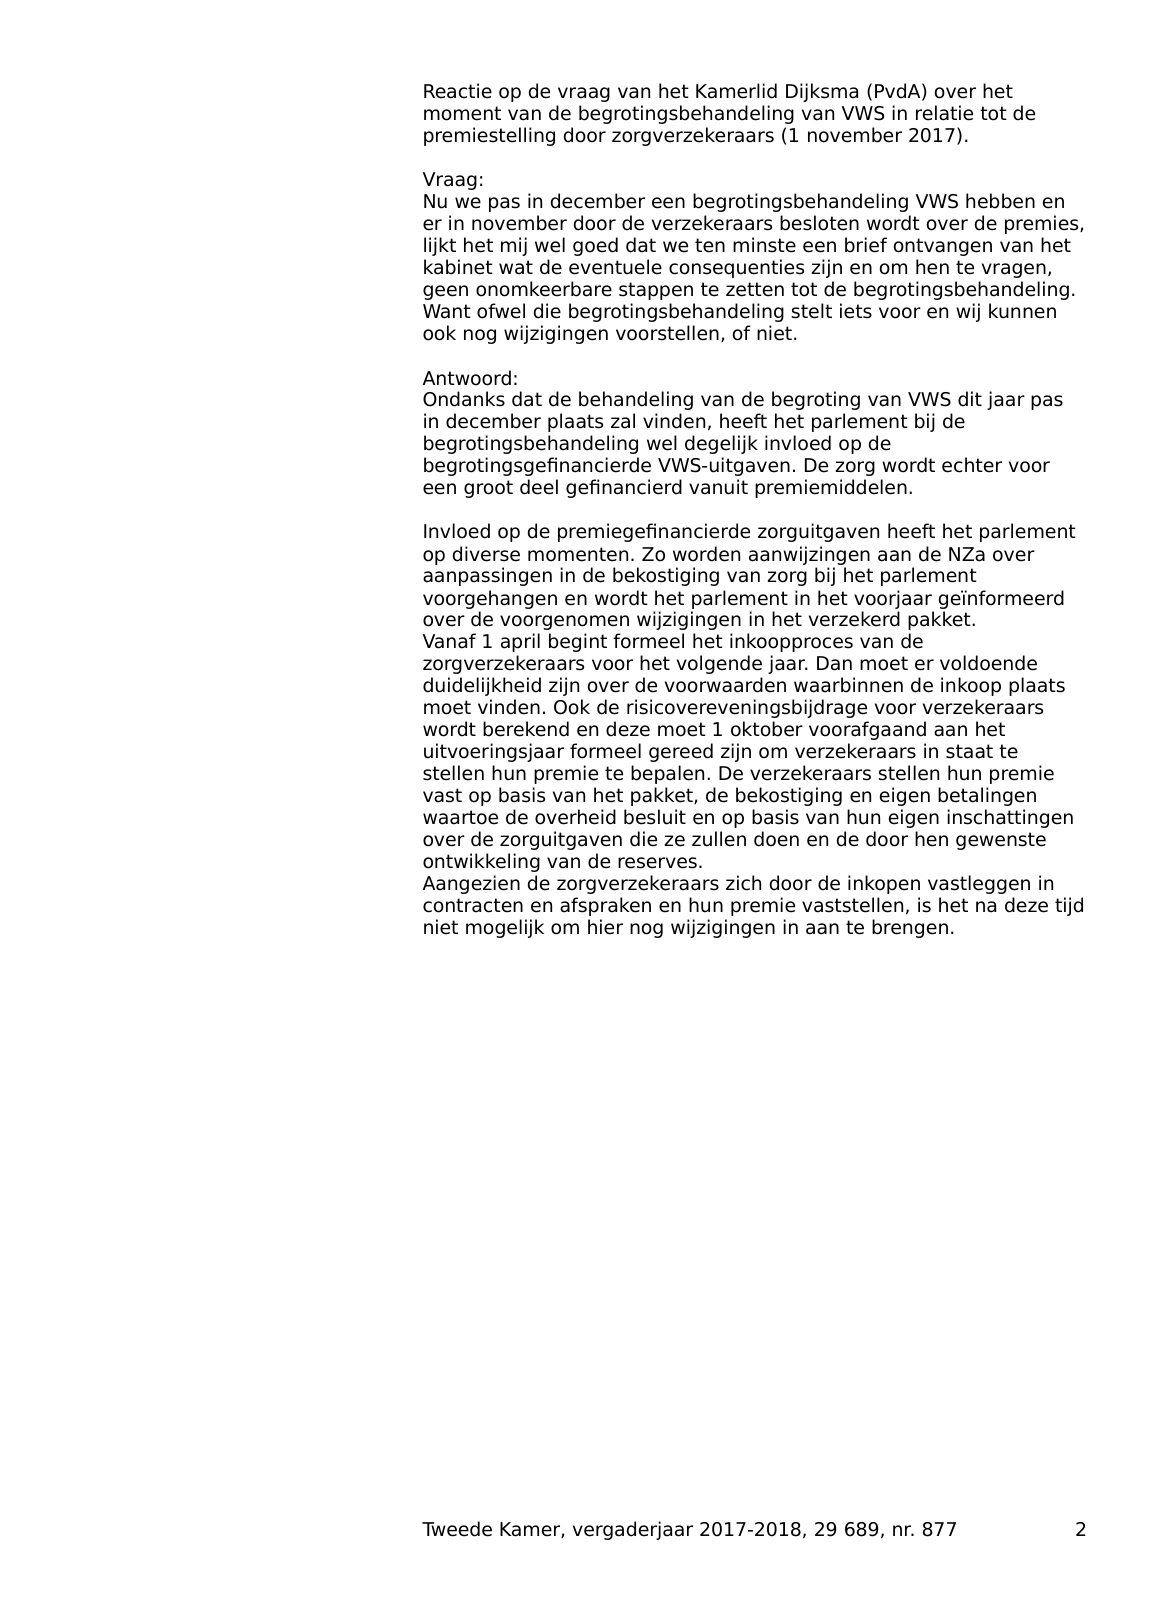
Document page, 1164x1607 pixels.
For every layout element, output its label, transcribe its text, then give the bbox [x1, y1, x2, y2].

text Aangezien de zorgverzekeraars zich door de inkopen vastleggen in contracten en afspraken en hun premie vaststellen, is het na deze tijd niet mogelijk om hier nog wijzigingen in aan te brengen. [422, 873, 1087, 939]
text Nu we pas in december een begrotingsbehandeling VWS hebben en er in november door de verzekeraars besloten wordt over de premies, lijkt het mij wel goed dat we ten minste een brief ontvangen van het kabinet wat de eventuele consequenties zijn en om hen te vragen, geen onomkeerbare stappen te zetten tot de begrotingsbehandeling. Want ofwel die begrotingsbehandeling stelt iets voor en wij kunnen ook nog wijzigingen voorstellen, of niet. [422, 191, 1087, 345]
text Reactie op de vraag van het Kamerlid Dijksma (PvdA) over het moment van de begrotingsbehandeling van VWS in relatie tot de premiestelling door zorgverzekeraars (1 november 2017). [422, 81, 1087, 147]
text Ondanks dat de behandeling van de begroting van VWS dit jaar pas in december plaats zal vinden, heeft het parlement bij de begrotingsbehandeling wel degelijk invloed op de begrotingsgefinancierde VWS-uitgaven. De zorg wordt echter voor een groot deel gefinancierd vanuit premiemiddelen. [422, 389, 1087, 499]
text Antwoord: [422, 367, 1087, 389]
text Vraag: [422, 169, 1087, 191]
text Vanaf 1 april begint formeel het inkoopproces van de zorgverzekeraars voor het volgende jaar. Dan moet er voldoende duidelijkheid zijn over de voorwaarden waarbinnen de inkoop plaats moet vinden. Ook de risicovereveningsbijdrage voor verzekeraars wordt berekend en deze moet 1 oktober voorafgaand aan het uitvoeringsjaar formeel gereed zijn om verzekeraars in staat te stellen hun premie te bepalen. De verzekeraars stellen hun premie vast op basis van het pakket, de bekostiging en eigen betalingen waartoe de overheid besluit en op basis van hun eigen inschattingen over de zorguitgaven die ze zullen doen en de door hen gewenste ontwikkeling van de reserves. [422, 631, 1087, 873]
text Invloed op de premiegefinancierde zorguitgaven heeft het parlement op diverse momenten. Zo worden aanwijzingen aan de NZa over aanpassingen in de bekostiging van zorg bij het parlement voorgehangen en wordt het parlement in het voorjaar geïnformeerd over de voorgenomen wijzigingen in het verzekerd pakket. [422, 521, 1087, 631]
